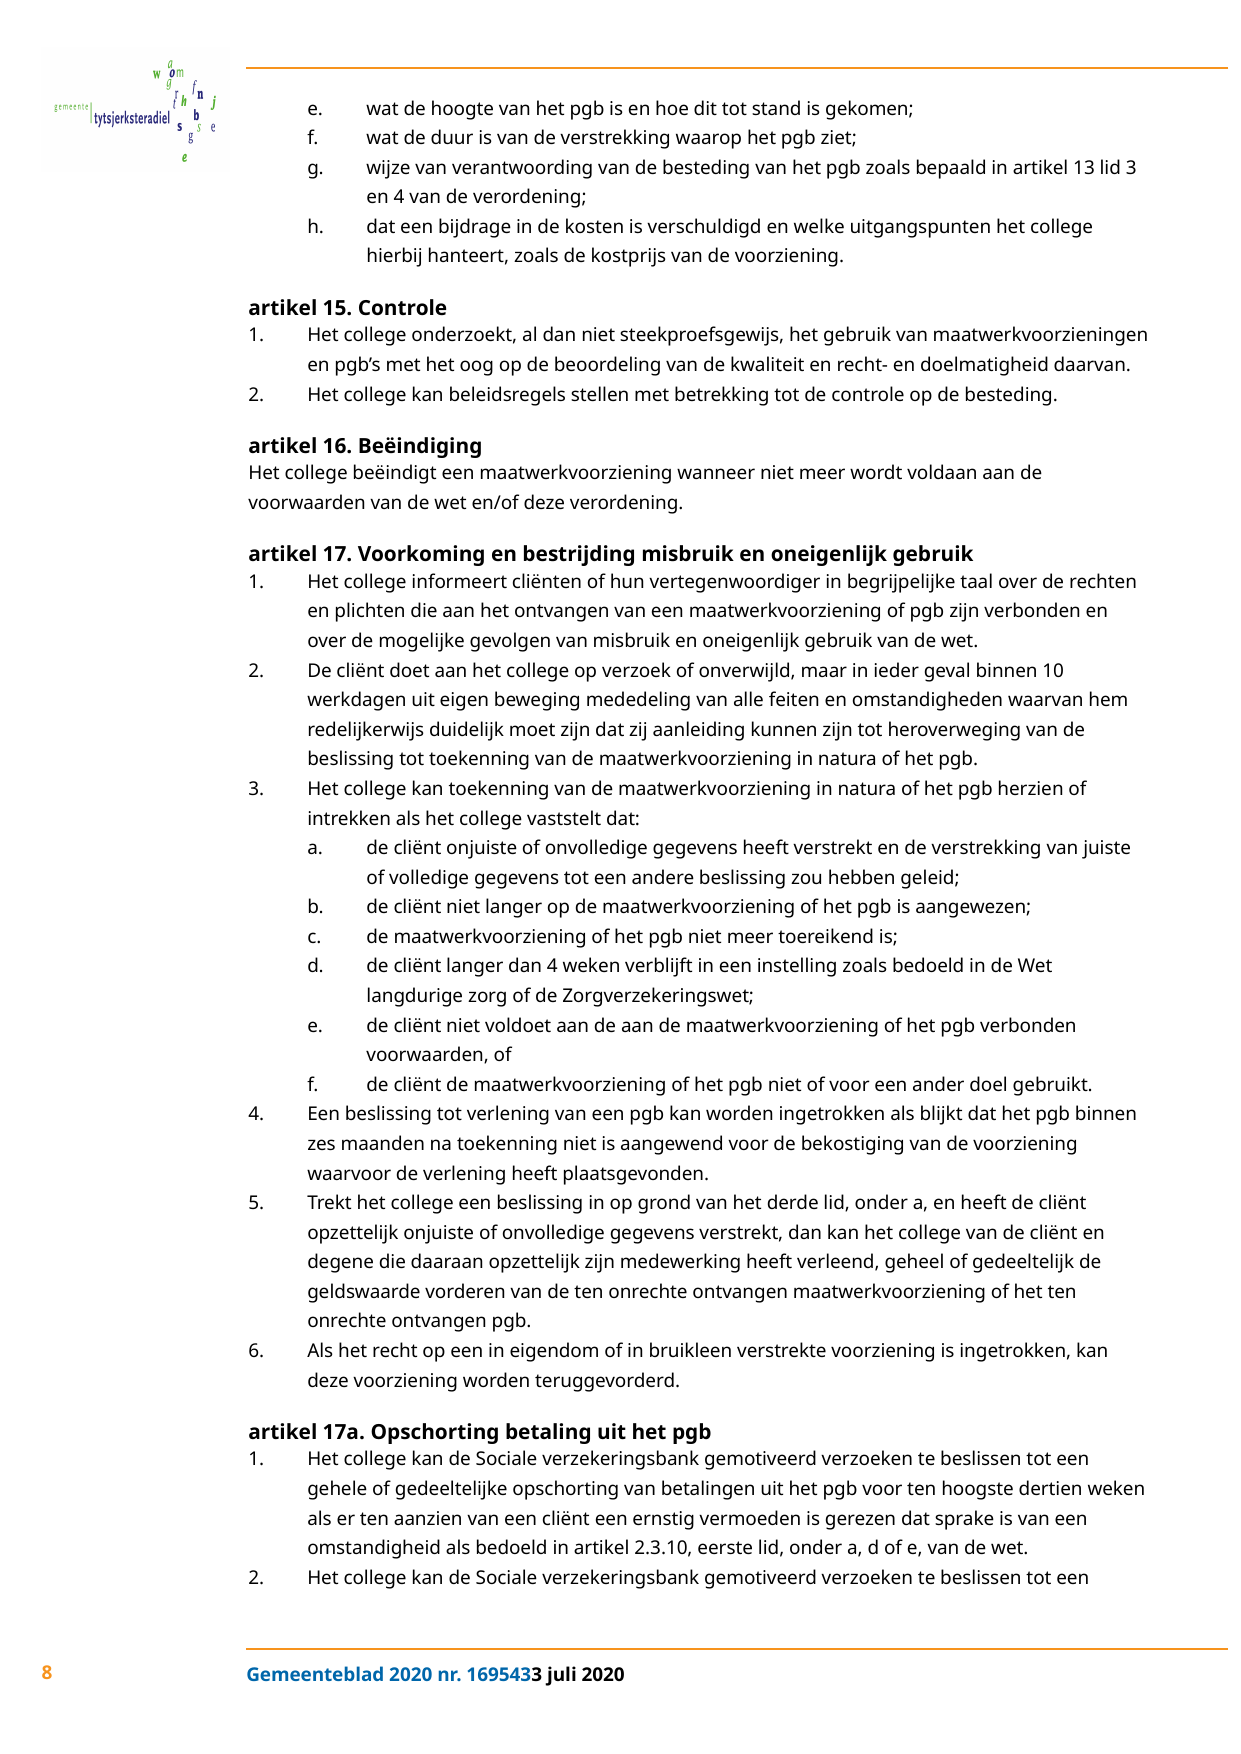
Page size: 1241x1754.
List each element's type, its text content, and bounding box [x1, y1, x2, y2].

list Het college onderzoekt, al dan niet steekproefsgewijs, het gebruik van maatwerkvoorzieningen en pgb’s met het oog op de beoordeling van de kwaliteit en recht- en doelmatigheid daarvan. [248, 322, 1152, 377]
list Het college kan de Sociale verzekeringsbank gemotiveerd verzoeken te beslissen tot een gehele of gedeeltelijke opschorting van betalingen uit het pgb voor ten hoogste dertien weken als er ten aanzien van een cliënt een ernstig vermoeden is gerezen dat sprake is van een omstandigheid als bedoeld in artikel 2.3.10, eerste lid, onder a, d of e, van de wet. [248, 1446, 1152, 1560]
list Trekt het college een beslissing in op grond van het derde lid, onder a, en heeft de cliënt opzettelijk onjuiste of onvolledige gegevens verstrekt, dan kan het college van de cliënt en degene die daaraan opzettelijk zijn medewerking heeft verleend, geheel of gedeeltelijk de geldswaarde vorderen van de ten onrechte ontvangen maatwerkvoorziening of het ten onrechte ontvangen pgb. [248, 1189, 1152, 1333]
picture [41, 47, 231, 172]
list wat de duur is van de verstrekking waarop het pgb ziet; [307, 124, 1152, 150]
text artikel 17a. Opschorting betaling uit het pgb [248, 1417, 1152, 1446]
list wat de hoogte van het pgb is en hoe dit tot stand is gekomen; [307, 95, 1152, 121]
list de cliënt niet langer op de maatwerkvoorziening of het pgb is aangewezen; [307, 893, 1152, 919]
list Het college informeert cliënten of hun vertegenwoordiger in begrijpelijke taal over de rechten en plichten die aan het ontvangen van een maatwerkvoorziening of pgb zijn verbonden en over de mogelijke gevolgen van misbruik en oneigenlijk gebruik van de wet. [248, 568, 1152, 653]
list Als het recht op een in eigendom of in bruikleen verstrekte voorziening is ingetrokken, kan deze voorziening worden teruggevorderd. [248, 1337, 1152, 1392]
list dat een bijdrage in de kosten is verschuldigd en welke uitgangspunten het college hierbij hanteert, zoals de kostprijs van de voorziening. [307, 213, 1152, 268]
list Het college kan de Sociale verzekeringsbank gemotiveerd verzoeken te beslissen tot een [248, 1564, 1152, 1590]
list De cliënt doet aan het college op verzoek of onverwijld, maar in ieder geval binnen 10 werkdagen uit eigen beweging mededeling van alle feiten en omstandigheden waarvan hem redelijkerwijs duidelijk moet zijn dat zij aanleiding kunnen zijn tot heroverweging van de beslissing tot toekenning van de maatwerkvoorziening in natura of het pgb. [248, 657, 1152, 771]
text artikel 16. Beëindiging [248, 431, 1152, 459]
list wijze van verantwoording van de besteding van het pgb zoals bepaald in artikel 13 lid 3 en 4 van de verordening; [307, 154, 1152, 209]
list de cliënt onjuiste of onvolledige gegevens heeft verstrekt en de verstrekking van juiste of volledige gegevens tot een andere beslissing zou hebben geleid; [307, 834, 1152, 889]
text Het college beëindigt een maatwerkvoorziening wanneer niet meer wordt voldaan aan de voorwaarden van de wet en/of deze verordening. [248, 459, 1152, 515]
text artikel 17. Voorkoming en bestrijding misbruik en oneigenlijk gebruik [248, 539, 1152, 568]
list Het college kan toekenning van de maatwerkvoorziening in natura of het pgb herzien of intrekken als het college vaststelt dat: [248, 775, 1152, 830]
list de cliënt niet voldoet aan de aan de maatwerkvoorziening of het pgb verbonden voorwaarden, of [307, 1012, 1152, 1067]
list Het college kan beleidsregels stellen met betrekking tot de controle op de besteding. [248, 381, 1152, 406]
text artikel 15. Controle [248, 293, 1152, 322]
list de maatwerkvoorziening of het pgb niet meer toereikend is; [307, 923, 1152, 949]
list de cliënt de maatwerkvoorziening of het pgb niet of voor een ander doel gebruikt. [307, 1071, 1152, 1097]
list Een beslissing tot verlening van een pgb kan worden ingetrokken als blijkt dat het pgb binnen zes maanden na toekenning niet is aangewend voor de bekostiging van de voorziening waarvoor de verlening heeft plaatsgevonden. [248, 1101, 1152, 1185]
list de cliënt langer dan 4 weken verblijft in een instelling zoals bedoeld in de Wet langdurige zorg of de Zorgverzekeringswet; [307, 953, 1152, 1008]
